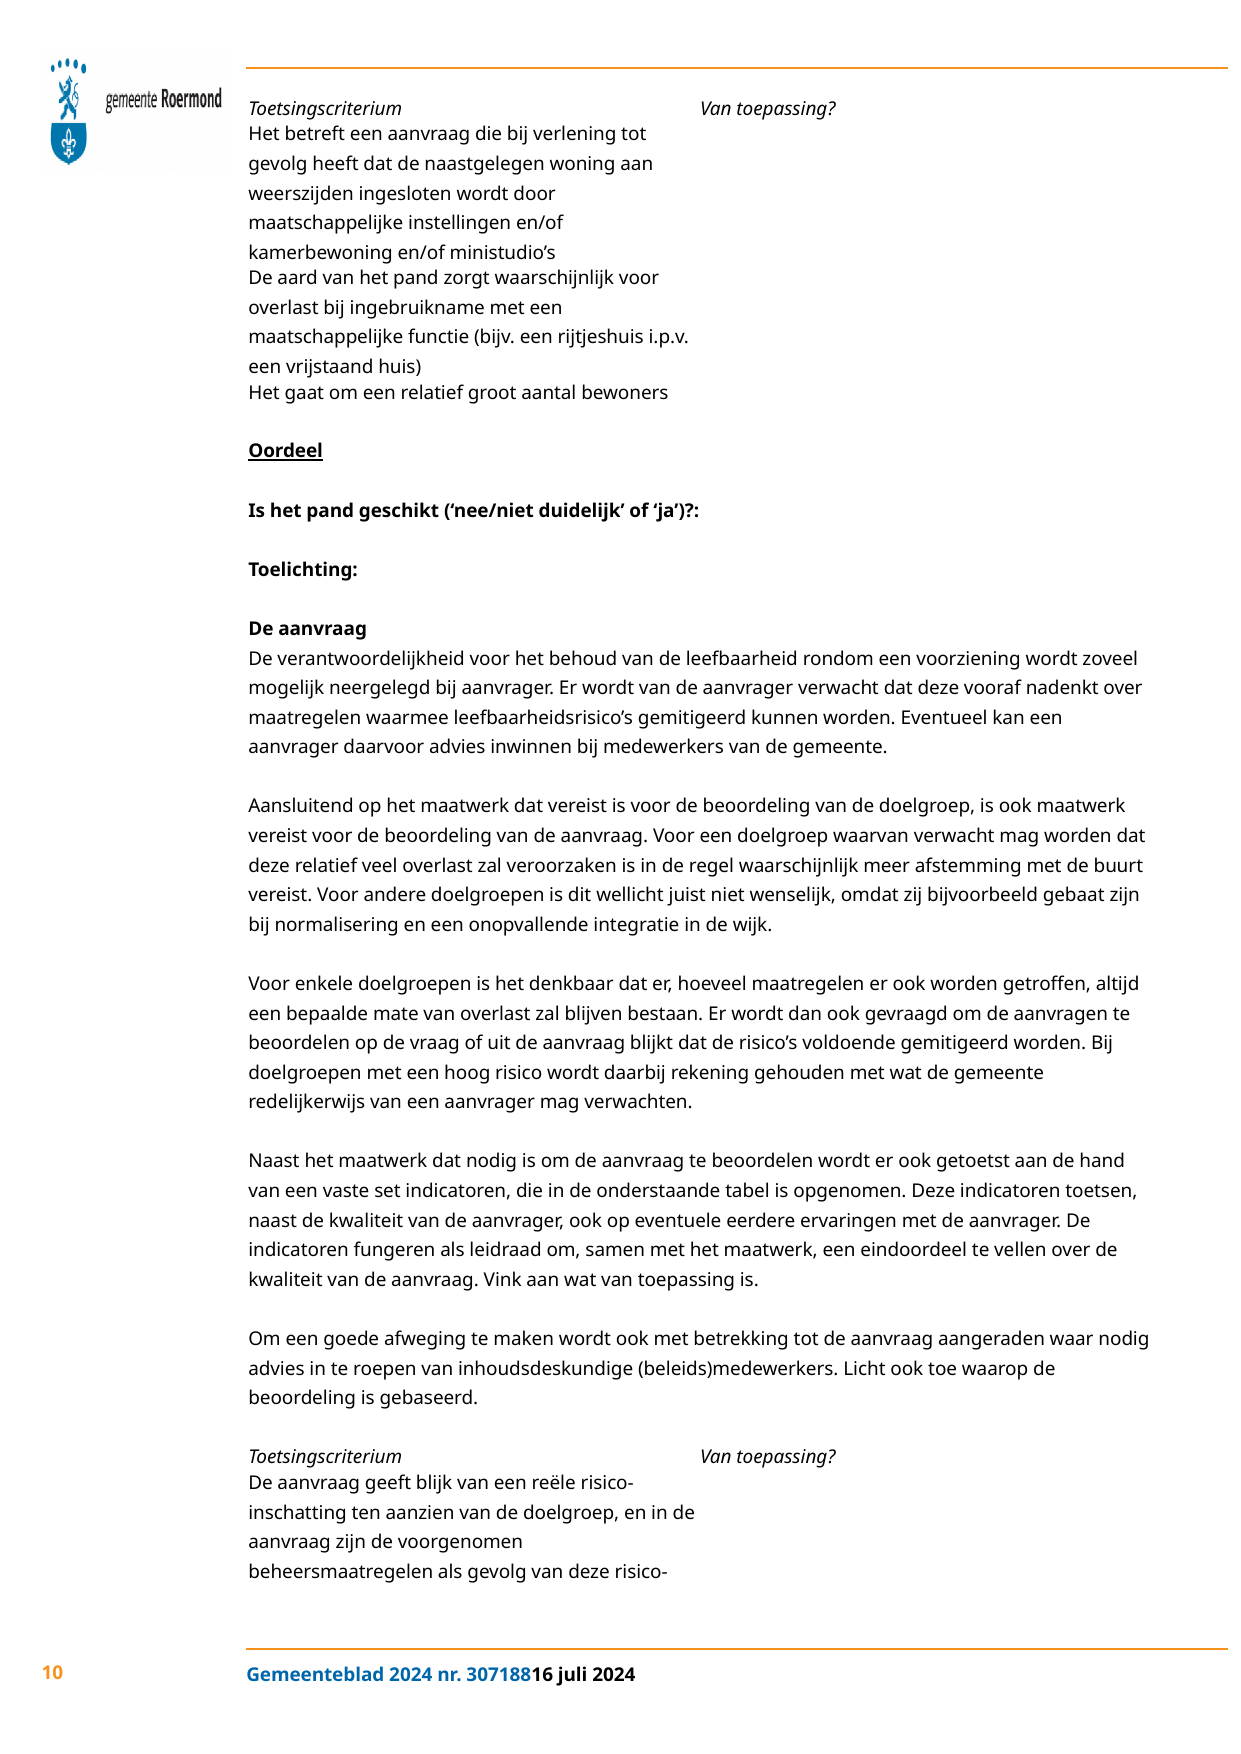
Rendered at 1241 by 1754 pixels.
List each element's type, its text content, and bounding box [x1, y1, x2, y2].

table_header Van toepassing? [700, 1444, 1152, 1469]
table_cell Het gaat om een relatief groot aantal bewoners [248, 379, 700, 405]
picture [41, 47, 231, 172]
text Om een goede afweging te maken wordt ook met betrekking tot de aanvraag aangeraden waar nodig advies in te roepen van inhoudsdeskundige (beleids)medewerkers. Licht ook toe waarop de beoordeling is gebaseerd. [248, 1325, 1152, 1410]
text Oordeel [248, 438, 1152, 463]
text De verantwoordelijkheid voor het behoud van de leefbaarheid rondom een voorziening wordt zoveel mogelijk neergelegd bij aanvrager. Er wordt van de aanvrager verwacht dat deze vooraf nadenkt over maatregelen waarmee leefbaarheidsrisico’s gemitigeerd kunnen worden. Eventueel kan een aanvrager daarvoor advies inwinnen bij medewerkers van de gemeente. [248, 645, 1152, 759]
text Aansluitend op het maatwerk dat vereist is voor de beoordeling van de doelgroep, is ook maatwerk vereist voor de beoordeling van de aanvraag. Voor een doelgroep waarvan verwacht mag worden dat deze relatief veel overlast zal veroorzaken is in de regel waarschijnlijk meer afstemming met de buurt vereist. Voor andere doelgroepen is dit wellicht juist niet wenselijk, omdat zij bijvoorbeeld gebaat zijn bij normalisering en een onopvallende integratie in de wijk. [248, 793, 1152, 937]
table_cell [700, 1469, 1152, 1584]
text Toelichting: [248, 556, 1152, 582]
table_cell [700, 265, 1152, 379]
text Is het pand geschikt (‘nee/niet duidelijk’ of ‘ja’)?: [248, 497, 1152, 522]
table_cell De aanvraag geeft blijk van een reële risico-inschatting ten aanzien van de doelgroep, en in de aanvraag zijn de voorgenomen beheersmaatregelen als gevolg van deze risico- [248, 1469, 700, 1584]
text Voor enkele doelgroepen is het denkbaar dat er, hoeveel maatregelen er ook worden getroffen, altijd een bepaalde mate van overlast zal blijven bestaan. Er wordt dan ook gevraagd om de aanvragen te beoordelen op de vraag of uit de aanvraag blijkt dat de risico’s voldoende gemitigeerd worden. Bij doelgroepen met een hoog risico wordt daarbij rekening gehouden met wat de gemeente redelijkerwijs van een aanvrager mag verwachten. [248, 970, 1152, 1114]
table_cell [700, 379, 1152, 405]
table_header Toetsingscriterium [248, 1444, 700, 1469]
table_header Toetsingscriterium [248, 95, 700, 121]
text Naast het maatwerk dat nodig is om de aanvraag te beoordelen wordt er ook getoetst aan de hand van een vaste set indicatoren, die in de onderstaande tabel is opgenomen. Deze indicatoren toetsen, naast de kwaliteit van de aanvrager, ook op eventuele eerdere ervaringen met de aanvrager. De indicatoren fungeren als leidraad om, samen met het maatwerk, een eindoordeel te vellen over de kwaliteit van de aanvraag. Vink aan wat van toepassing is. [248, 1148, 1152, 1292]
table_cell Het betreft een aanvraag die bij verlening tot gevolg heeft dat de naastgelegen woning aan weerszijden ingesloten wordt door maatschappelijke instellingen en/of kamerbewoning en/of ministudio’s [248, 121, 700, 264]
table_cell [700, 121, 1152, 264]
table_cell De aard van het pand zorgt waarschijnlijk voor overlast bij ingebruikname met een maatschappelijke functie (bijv. een rijtjeshuis i.p.v. een vrijstaand huis) [248, 265, 700, 379]
table_header Van toepassing? [700, 95, 1152, 121]
text De aanvraag [248, 615, 1152, 641]
